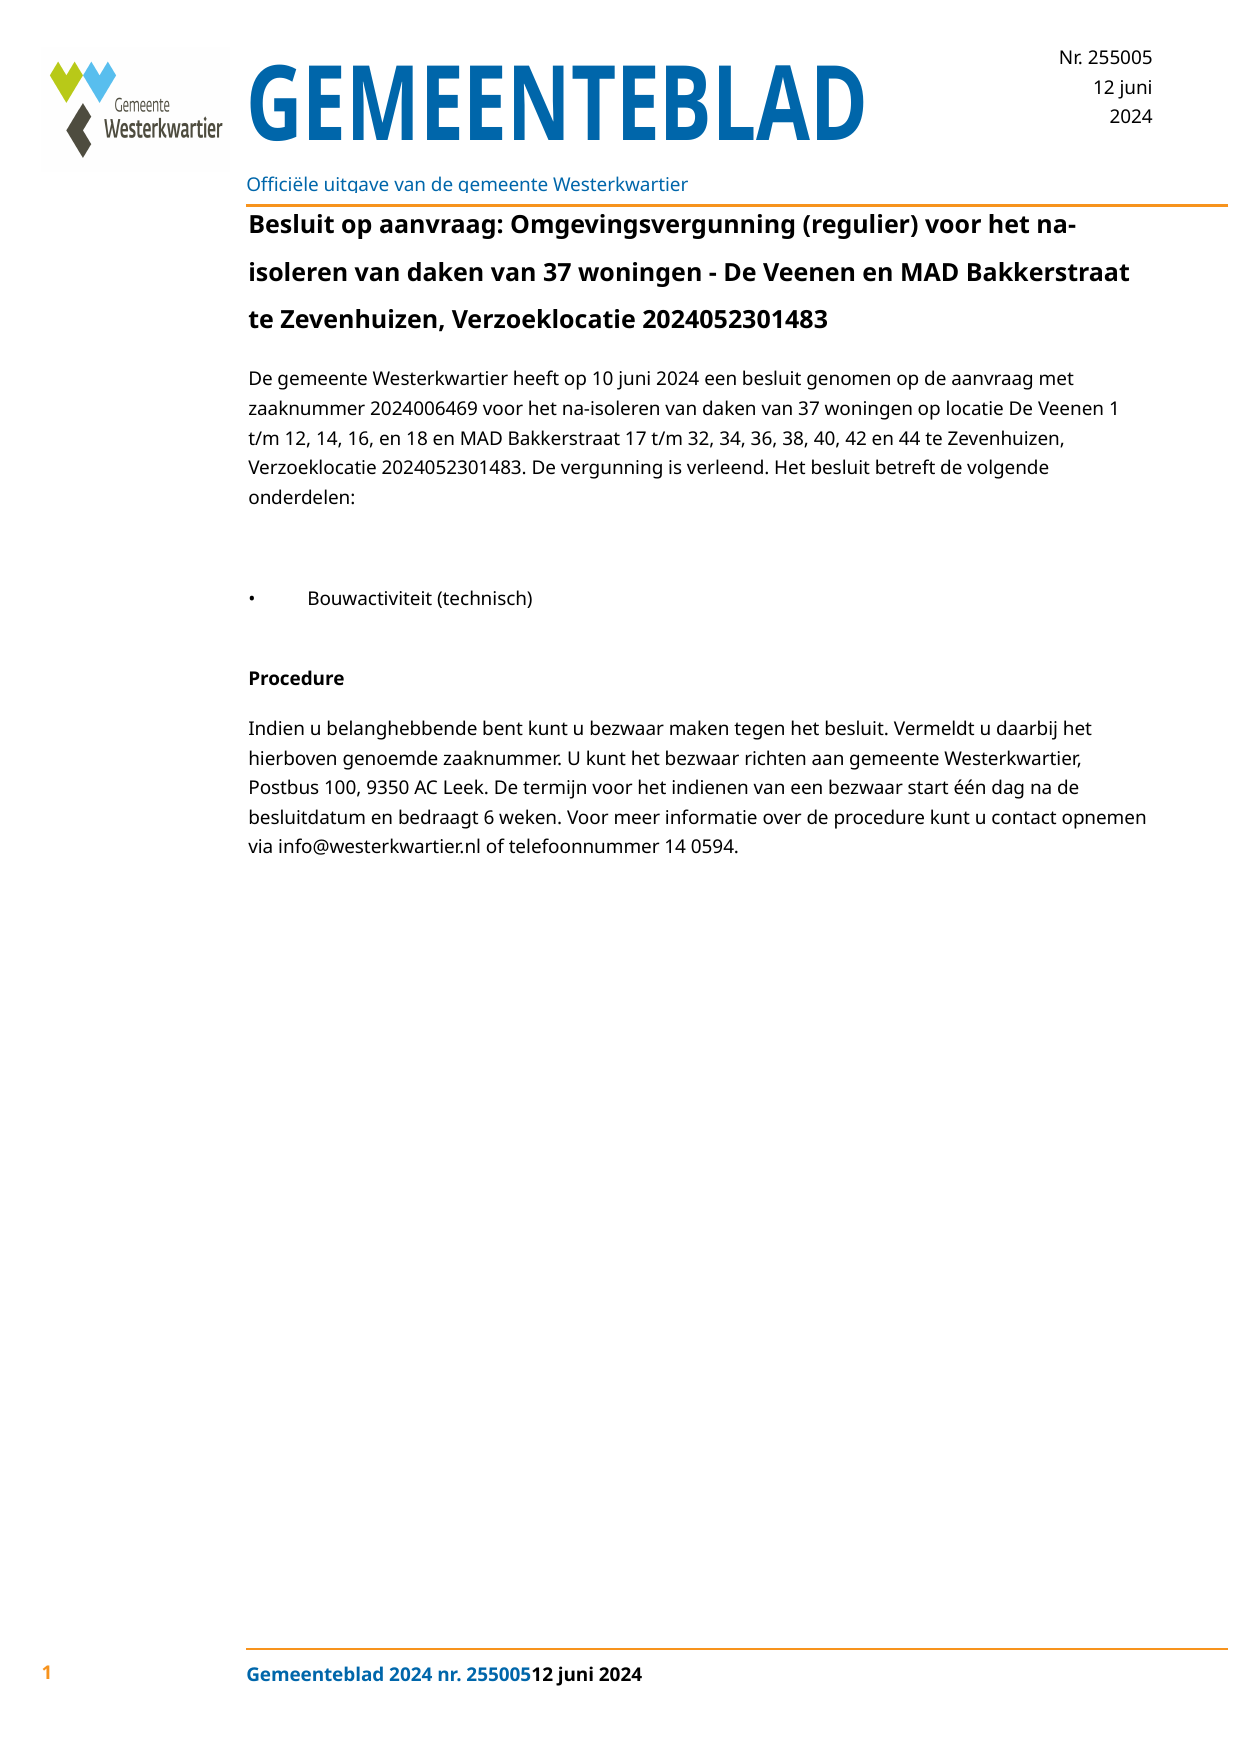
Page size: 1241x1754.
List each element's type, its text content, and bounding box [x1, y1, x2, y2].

text De gemeente Westerkwartier heeft op 10 juni 2024 een besluit genomen op de aanvraag met zaaknummer 2024006469 voor het na-isoleren van daken van 37 woningen op locatie De Veenen 1 t/m 12, 14, 16, en 18 en MAD Bakkerstraat 17 t/m 32, 34, 36, 38, 40, 42 en 44 te Zevenhuizen, Verzoeklocatie 2024052301483. De vergunning is verleend. Het besluit betreft de volgende onderdelen: [248, 366, 1152, 509]
text Besluit op aanvraag: Omgevingsvergunning (regulier) voor het na-isoleren van daken van 37 woningen - De Veenen en MAD Bakkerstraat te Zevenhuizen, Verzoeklocatie 2024052301483 [248, 207, 1152, 336]
picture [41, 47, 231, 172]
text Procedure [248, 665, 1152, 690]
list Bouwactiviteit (technisch) [248, 585, 1152, 610]
text Indien u belanghebbende bent kunt u bezwaar maken tegen het besluit. Vermeldt u daarbij het hierboven genoemde zaaknummer. U kunt het bezwaar richten aan gemeente Westerkwartier, Postbus 100, 9350 AC Leek. De termijn voor het indienen van een bezwaar start één dag na de besluitdatum en bedraagt 6 weken. Voor meer informatie over de procedure kunt u contact opnemen via info@westerkwartier.nl of telefoonnummer 14 0594. [248, 715, 1152, 859]
